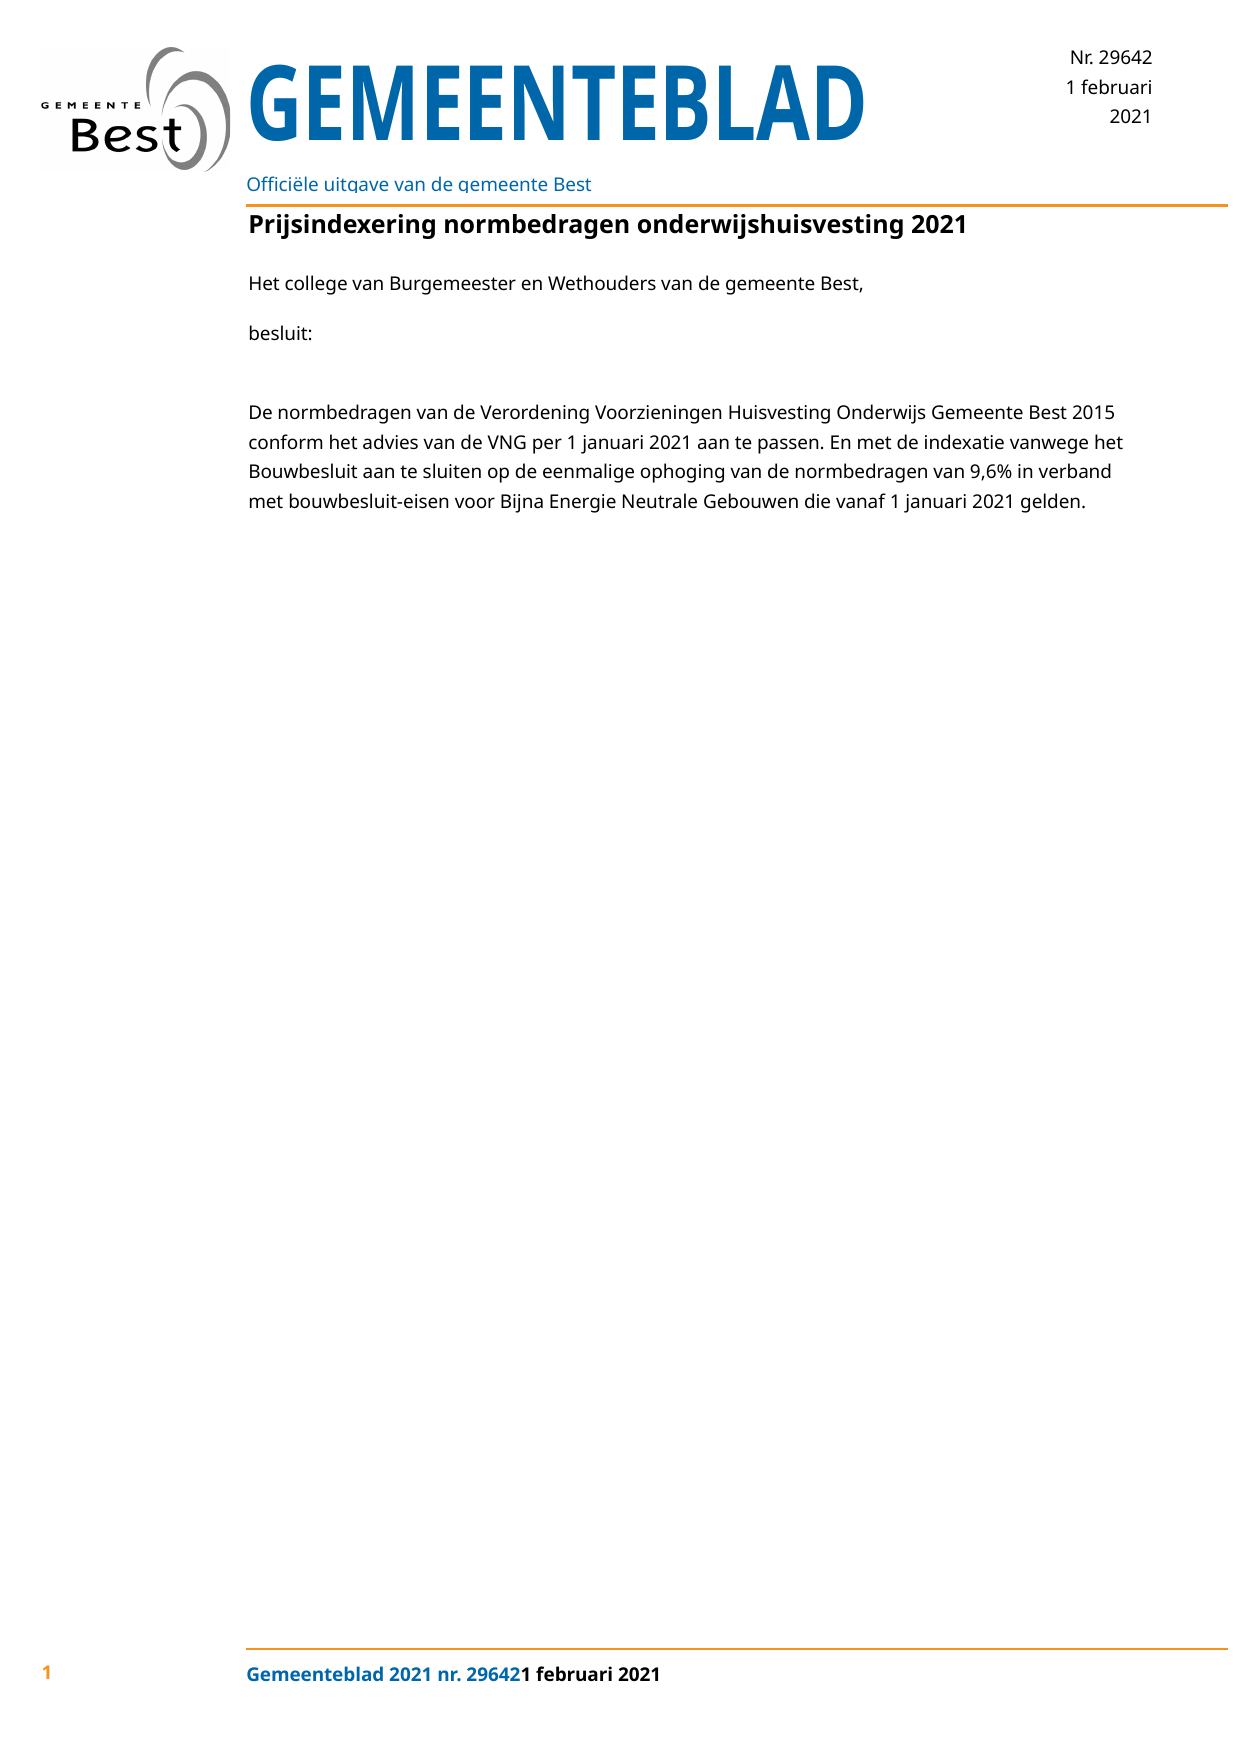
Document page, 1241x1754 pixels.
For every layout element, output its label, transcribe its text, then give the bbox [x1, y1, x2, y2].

text besluit: [248, 321, 1152, 346]
text Prijsindexering normbedragen onderwijshuisvesting 2021 [248, 207, 1152, 241]
text Het college van Burgemeester en Wethouders van de gemeente Best, [248, 270, 1152, 296]
text De normbedragen van de Verordening Voorzieningen Huisvesting Onderwijs Gemeente Best 2015 conform het advies van de VNG per 1 januari 2021 aan te passen. En met de indexatie vanwege het Bouwbesluit aan te sluiten op de eenmalige ophoging van de normbedragen van 9,6% in verband met bouwbesluit-eisen voor Bijna Energie Neutrale Gebouwen die vanaf 1 januari 2021 gelden. [248, 399, 1152, 514]
picture [41, 47, 231, 172]
